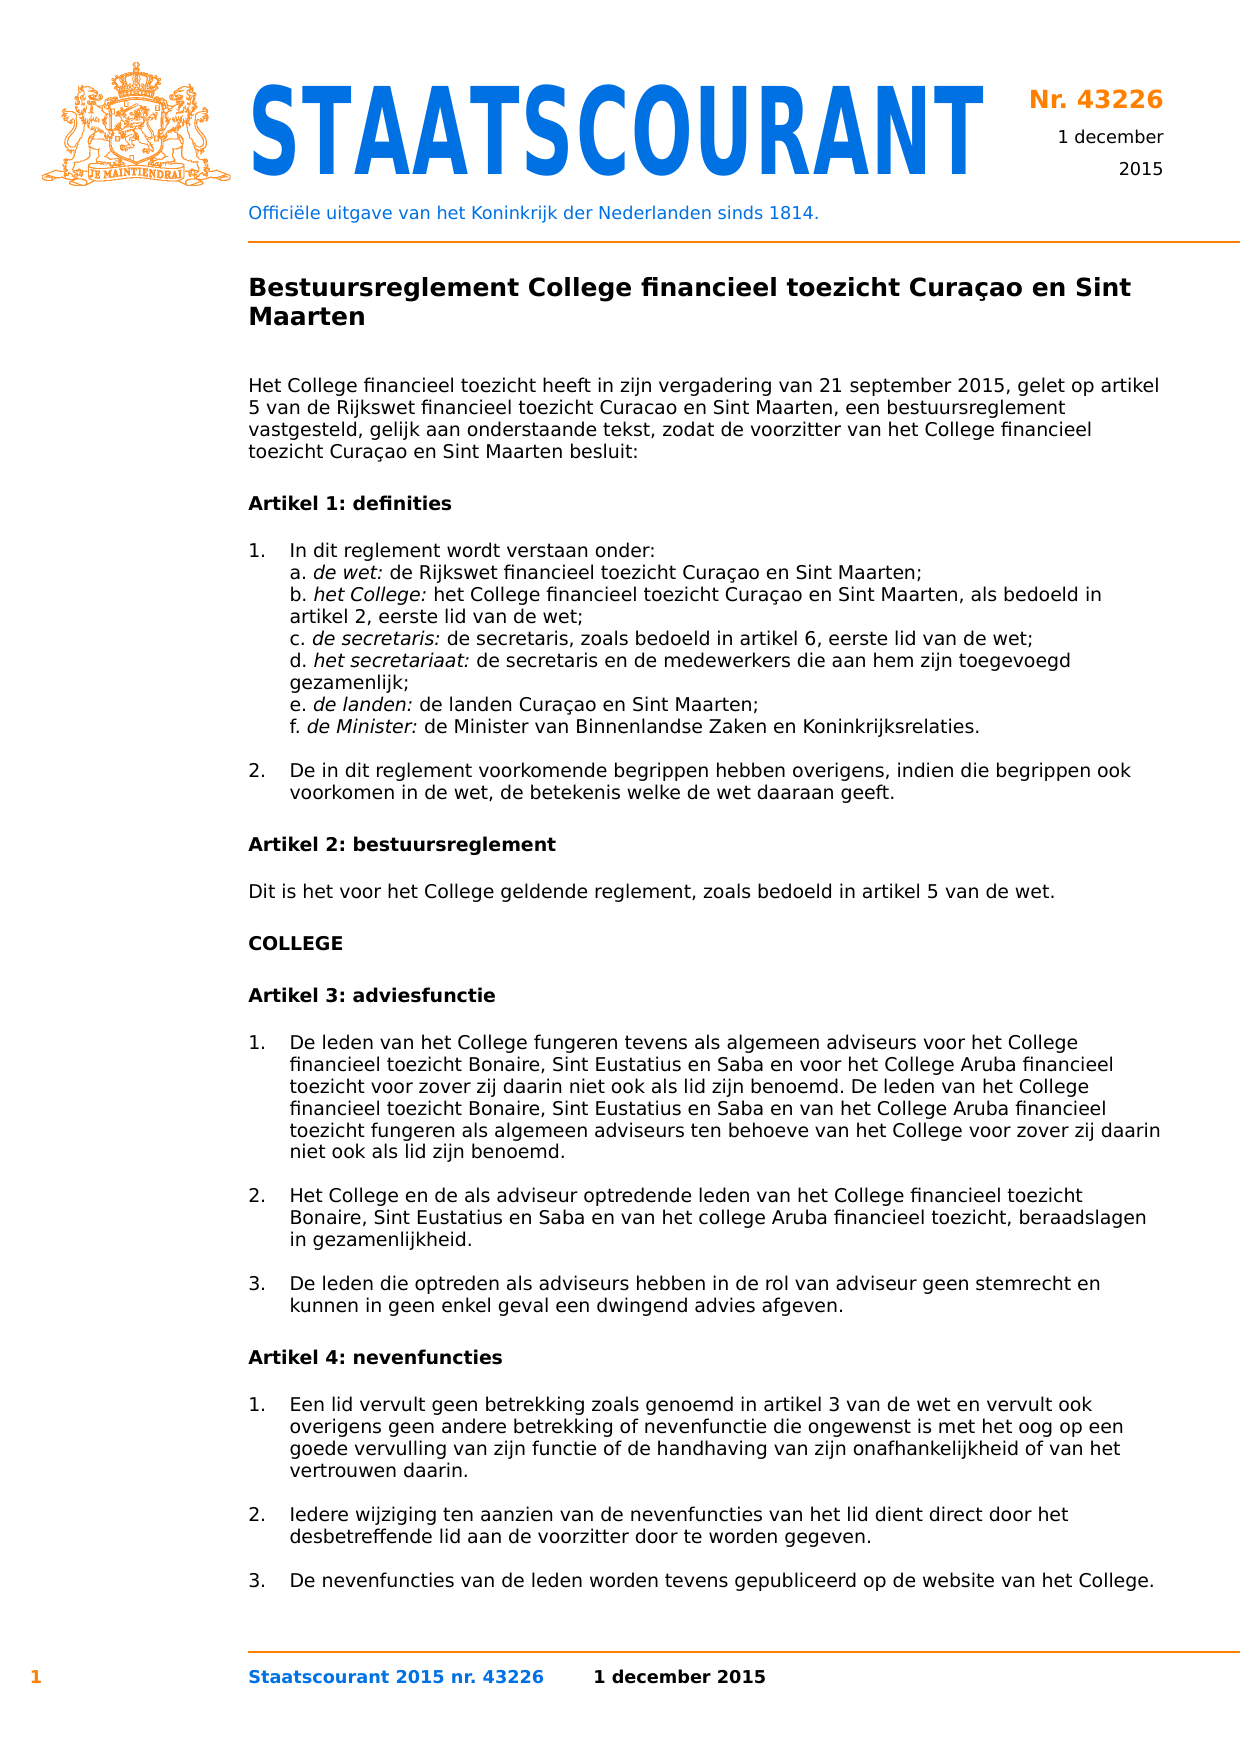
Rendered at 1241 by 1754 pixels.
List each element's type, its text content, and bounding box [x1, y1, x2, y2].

text 3. De leden die optreden als adviseurs hebben in de rol van adviseur geen stemrecht en kunnen in geen enkel geval een dwingend advies afgeven. [248, 1273, 1163, 1317]
subtitle Bestuursreglement College financieel toezicht Curaçao en Sint Maarten [248, 273, 1163, 331]
table_header STAATSCOURANT [248, 62, 998, 203]
table_header Nr. 43226 [998, 62, 1240, 121]
text 2. De in dit reglement voorkomende begrippen hebben overigens, indien die begrippen ook voorkomen in de wet, de betekenis welke de wet daaraan geeft. [248, 760, 1163, 804]
table_cell 2015 [998, 153, 1240, 203]
table_header [25, 62, 248, 241]
text Het College financieel toezicht heeft in zijn vergadering van 21 september 2015, gelet op artikel 5 van de Rijkswet financieel toezicht Curacao en Sint Maarten, een bestuursreglement vastgesteld, gelijk aan onderstaande tekst, zodat de voorzitter van het College financieel toezicht Curaçao en Sint Maarten besluit: [248, 375, 1163, 463]
text 1. In dit reglement wordt verstaan onder: [248, 540, 1163, 562]
subtitle Artikel 1: definities [248, 493, 1163, 515]
text 1. Een lid vervult geen betrekking zoals genoemd in artikel 3 van de wet en vervult ook overigens geen andere betrekking of nevenfunctie die ongewenst is met het oog op een goede vervulling van zijn functie of de handhaving van zijn onafhankelijkheid of van het vertrouwen daarin. [248, 1394, 1163, 1482]
subtitle COLLEGE [248, 933, 1163, 954]
text 2. Het College en de als adviseur optredende leden van het College financieel toezicht Bonaire, Sint Eustatius en Saba en van het college Aruba financieel toezicht, beraadslagen in gezamenlijkheid. [248, 1185, 1163, 1251]
text b. het College: het College financieel toezicht Curaçao en Sint Maarten, als bedoeld in artikel 2, eerste lid van de wet; [289, 584, 1163, 628]
subtitle Artikel 3: adviesfunctie [248, 984, 1163, 1007]
text 3. De nevenfuncties van de leden worden tevens gepubliceerd op de website van het College. [248, 1570, 1163, 1592]
subtitle Artikel 4: nevenfuncties [248, 1347, 1163, 1369]
table_cell 1 december [998, 121, 1240, 153]
text e. de landen: de landen Curaçao en Sint Maarten; [289, 694, 1163, 716]
text f. de Minister: de Minister van Binnenlandse Zaken en Koninkrijksrelaties. [289, 716, 1163, 738]
subtitle Artikel 2: bestuursreglement [248, 834, 1163, 856]
table_cell Officiële uitgave van het Koninkrijk der Nederlanden sinds 1814. [248, 203, 1240, 241]
picture [41, 62, 231, 186]
text a. de wet: de Rijkswet financieel toezicht Curaçao en Sint Maarten; [289, 562, 1163, 584]
text c. de secretaris: de secretaris, zoals bedoeld in artikel 6, eerste lid van de wet; [289, 628, 1163, 650]
text 1. De leden van het College fungeren tevens als algemeen adviseurs voor het College financieel toezicht Bonaire, Sint Eustatius en Saba en voor het College Aruba financieel toezicht voor zover zij daarin niet ook als lid zijn benoemd. De leden van het College financieel toezicht Bonaire, Sint Eustatius en Saba en van het College Aruba financieel toezicht fungeren als algemeen adviseurs ten behoeve van het College voor zover zij daarin niet ook als lid zijn benoemd. [248, 1032, 1163, 1163]
text 2. Iedere wijziging ten aanzien van de nevenfuncties van het lid dient direct door het desbetreffende lid aan de voorzitter door te worden gegeven. [248, 1504, 1163, 1548]
text d. het secretariaat: de secretaris en de medewerkers die aan hem zijn toegevoegd gezamenlijk; [289, 650, 1163, 694]
text Dit is het voor het College geldende reglement, zoals bedoeld in artikel 5 van de wet. [248, 881, 1163, 903]
